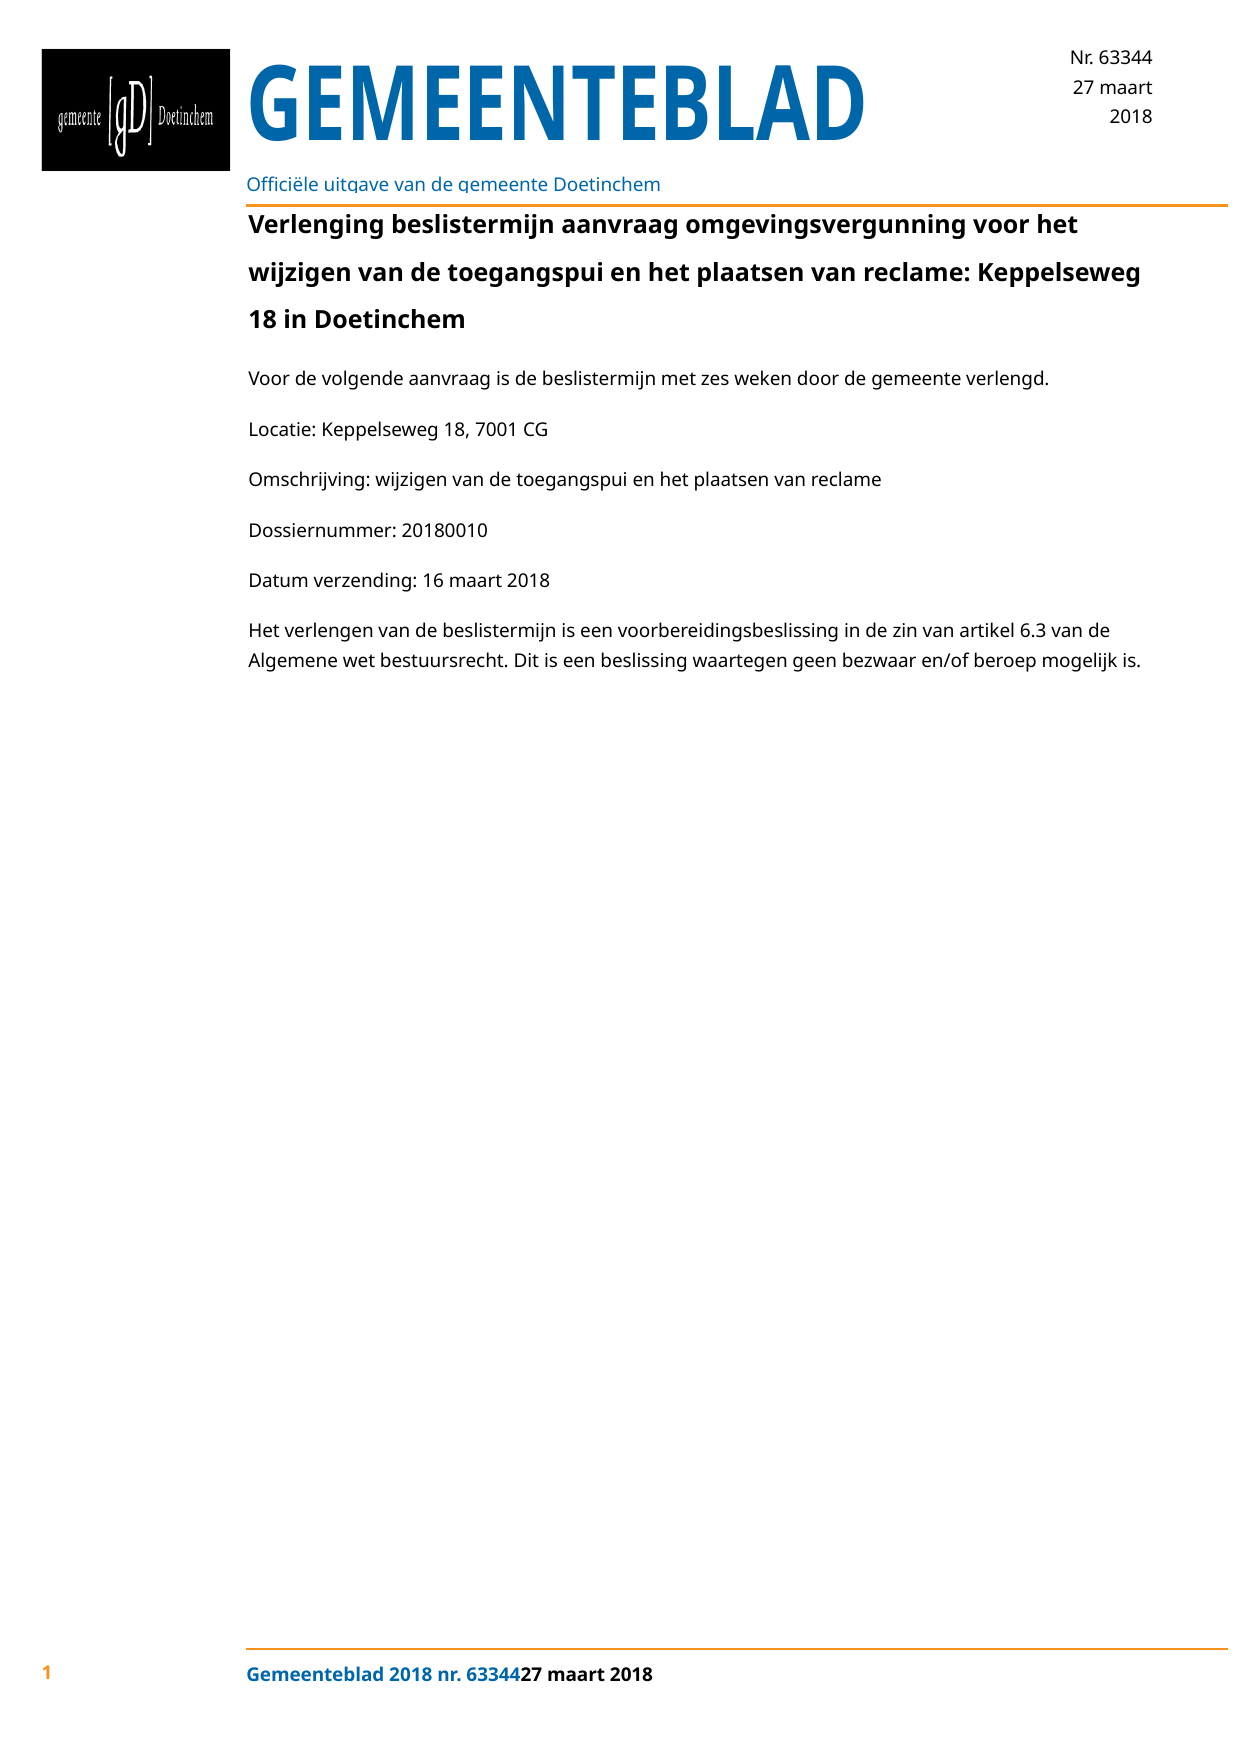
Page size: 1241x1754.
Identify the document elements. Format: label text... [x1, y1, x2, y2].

picture [41, 47, 231, 172]
text Omschrijving: wijzigen van de toegangspui en het plaatsen van reclame [248, 466, 1152, 492]
text Datum verzending: 16 maart 2018 [248, 567, 1152, 593]
text Dossiernummer: 20180010 [248, 517, 1152, 542]
text Verlenging beslistermijn aanvraag omgevingsvergunning voor het wijzigen van de toegangspui en het plaatsen van reclame: Keppelseweg 18 in Doetinchem [248, 207, 1152, 336]
text Het verlengen van de beslistermijn is een voorbereidingsbeslissing in de zin van artikel 6.3 van de Algemene wet bestuursrecht. Dit is een beslissing waartegen geen bezwaar en/of beroep mogelijk is. [248, 618, 1152, 673]
text Locatie: Keppelseweg 18, 7001 CG [248, 416, 1152, 442]
text Voor de volgende aanvraag is de beslistermijn met zes weken door de gemeente verlengd. [248, 366, 1152, 391]
